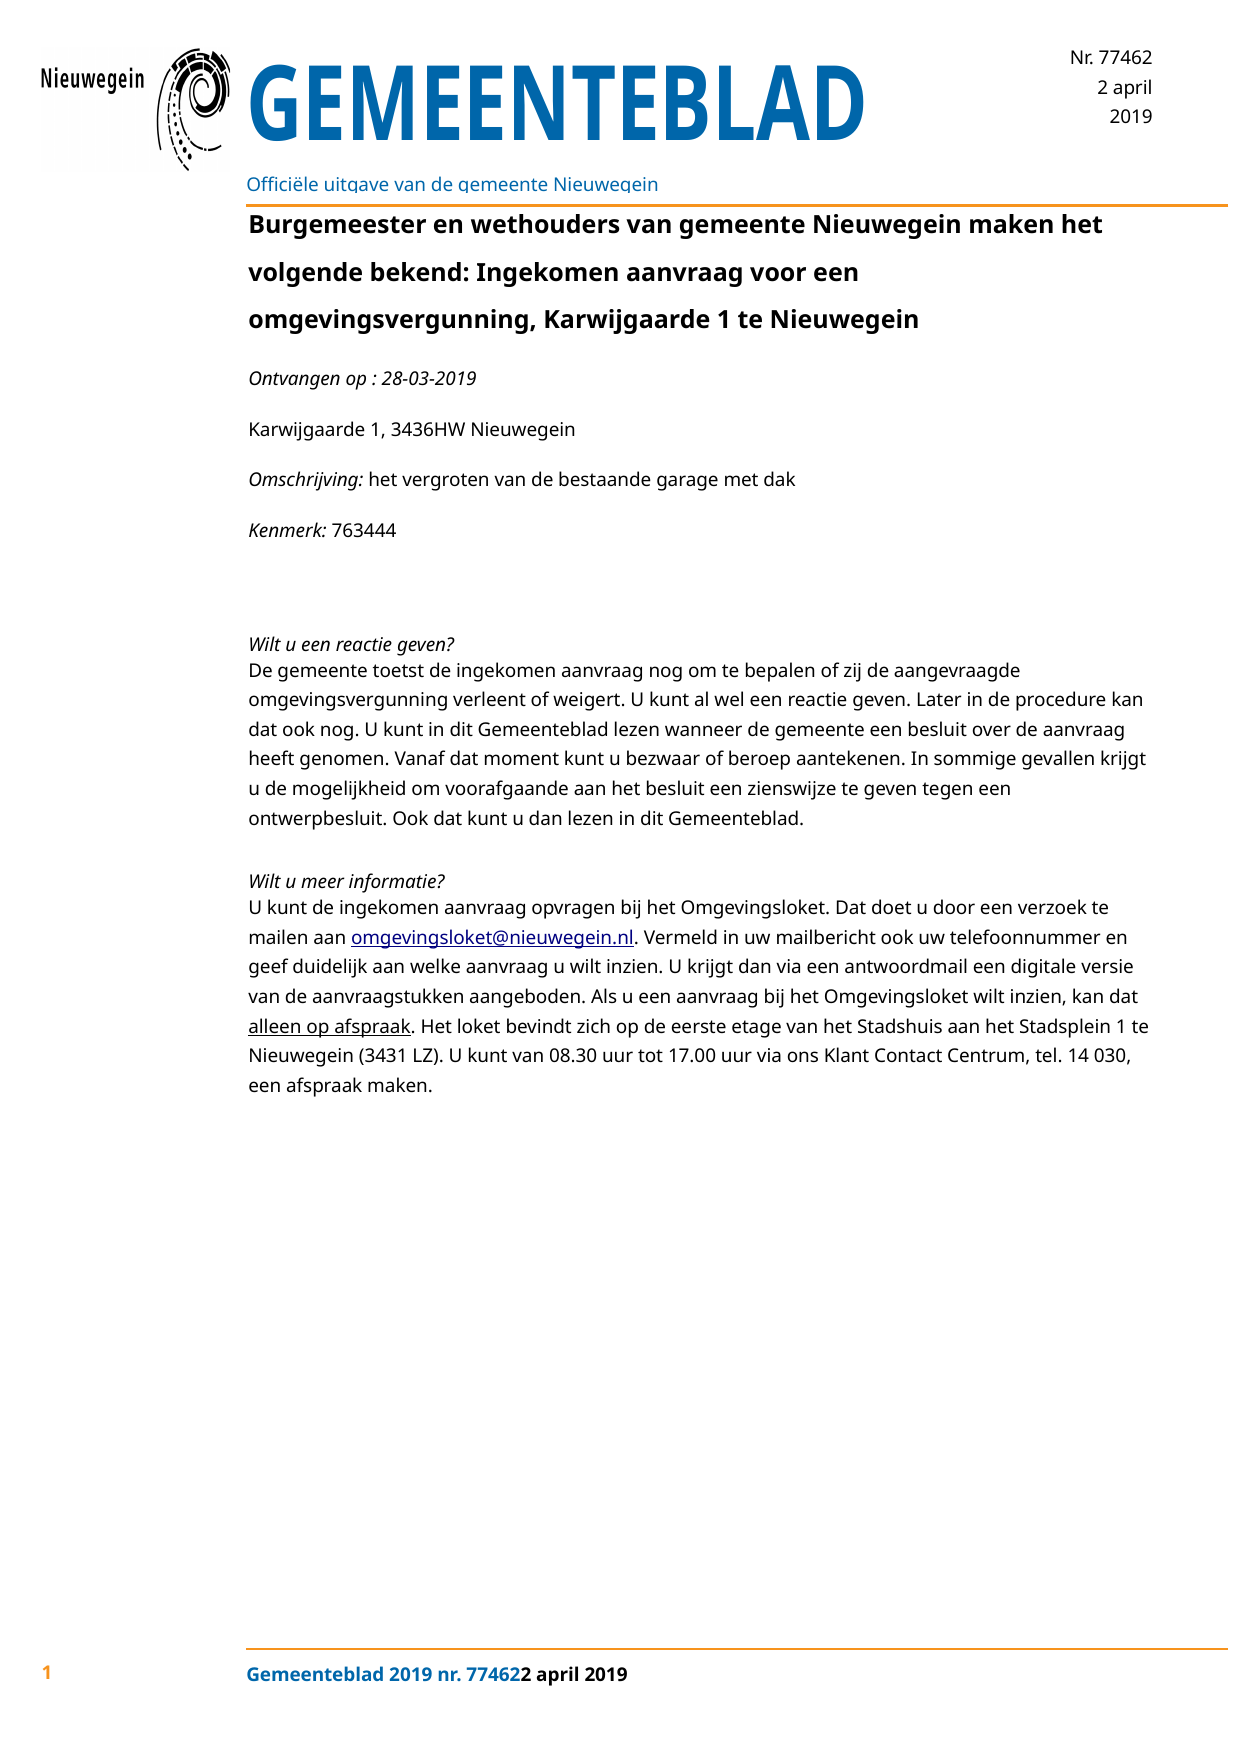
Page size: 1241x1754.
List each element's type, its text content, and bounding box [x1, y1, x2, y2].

text Ontvangen op : 28-03-2019 [248, 366, 1152, 391]
text Wilt u een reactie geven? [248, 631, 1152, 657]
text Burgemeester en wethouders van gemeente Nieuwegein maken het volgende bekend: Ingekomen aanvraag voor een omgevingsvergunning, Karwijgaarde 1 te Nieuwegein [248, 207, 1152, 336]
text De gemeente toetst de ingekomen aanvraag nog om te bepalen of zij de aangevraagde omgevingsvergunning verleent of weigert. U kunt al wel een reactie geven. Later in de procedure kan dat ook nog. U kunt in dit Gemeenteblad lezen wanneer de gemeente een besluit over de aanvraag heeft genomen. Vanaf dat moment kunt u bezwaar of beroep aantekenen. In sommige gevallen krijgt u de mogelijkheid om voorafgaande aan het besluit een zienswijze te geven tegen een ontwerpbesluit. Ook dat kunt u dan lezen in dit Gemeenteblad. [248, 657, 1152, 831]
picture [41, 47, 231, 172]
text Wilt u meer informatie? [248, 869, 1152, 894]
text Omschrijving: het vergroten van de bestaande garage met dak [248, 466, 1152, 492]
text U kunt de ingekomen aanvraag opvragen bij het Omgevingsloket. Dat doet u door een verzoek te mailen aan omgevingsloket@nieuwegein.nl. Vermeld in uw mailbericht ook uw telefoonnummer en geef duidelijk aan welke aanvraag u wilt inzien. U krijgt dan via een antwoordmail een digitale versie van de aanvraagstukken aangeboden. Als u een aanvraag bij het Omgevingsloket wilt inzien, kan dat alleen op afspraak. Het loket bevindt zich op de eerste etage van het Stadshuis aan het Stadsplein 1 te Nieuwegein (3431 LZ). U kunt van 08.30 uur tot 17.00 uur via ons Klant Contact Centrum, tel. 14 030, een afspraak maken. [248, 894, 1152, 1098]
text Kenmerk: 763444 [248, 517, 1152, 542]
text Karwijgaarde 1, 3436HW Nieuwegein [248, 416, 1152, 442]
